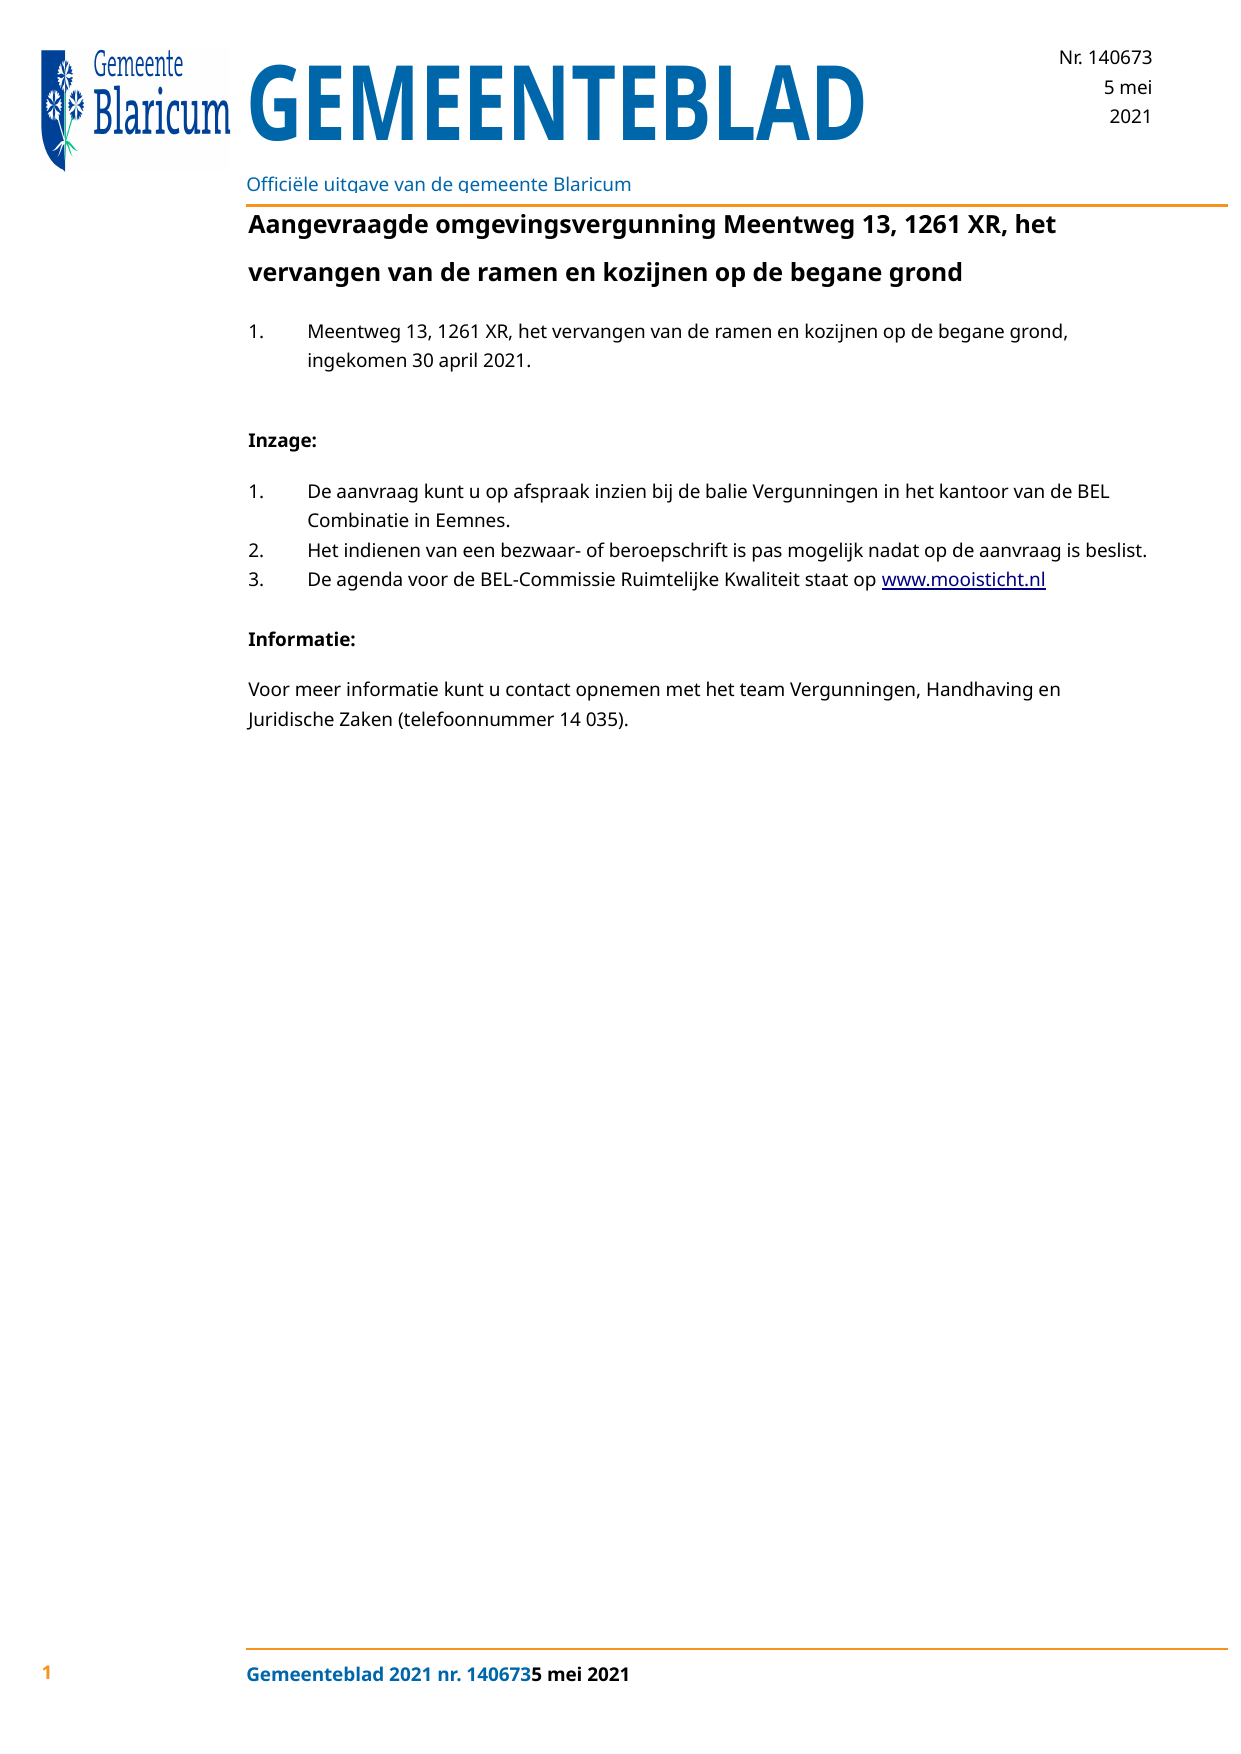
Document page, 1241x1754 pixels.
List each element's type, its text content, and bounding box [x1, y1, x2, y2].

text Informatie: [248, 626, 1152, 652]
list Meentweg 13, 1261 XR, het vervangen van de ramen en kozijnen op de begane grond, ingekomen 30 april 2021. [248, 318, 1152, 373]
list De aanvraag kunt u op afspraak inzien bij de balie Vergunningen in het kantoor van de BEL Combinatie in Eemnes. [248, 478, 1152, 533]
list De agenda voor de BEL-Commissie Ruimtelijke Kwaliteit staat op www.mooisticht.nl [248, 567, 1152, 592]
text Inzage: [248, 427, 1152, 453]
list Het indienen van een bezwaar- of beroepschrift is pas mogelijk nadat op de aanvraag is beslist. [248, 537, 1152, 563]
text Aangevraagde omgevingsvergunning Meentweg 13, 1261 XR, het vervangen van de ramen en kozijnen op de begane grond [248, 207, 1152, 288]
text Voor meer informatie kunt u contact opnemen met het team Vergunningen, Handhaving en Juridische Zaken (telefoonnummer 14 035). [248, 676, 1152, 732]
picture [41, 47, 231, 172]
